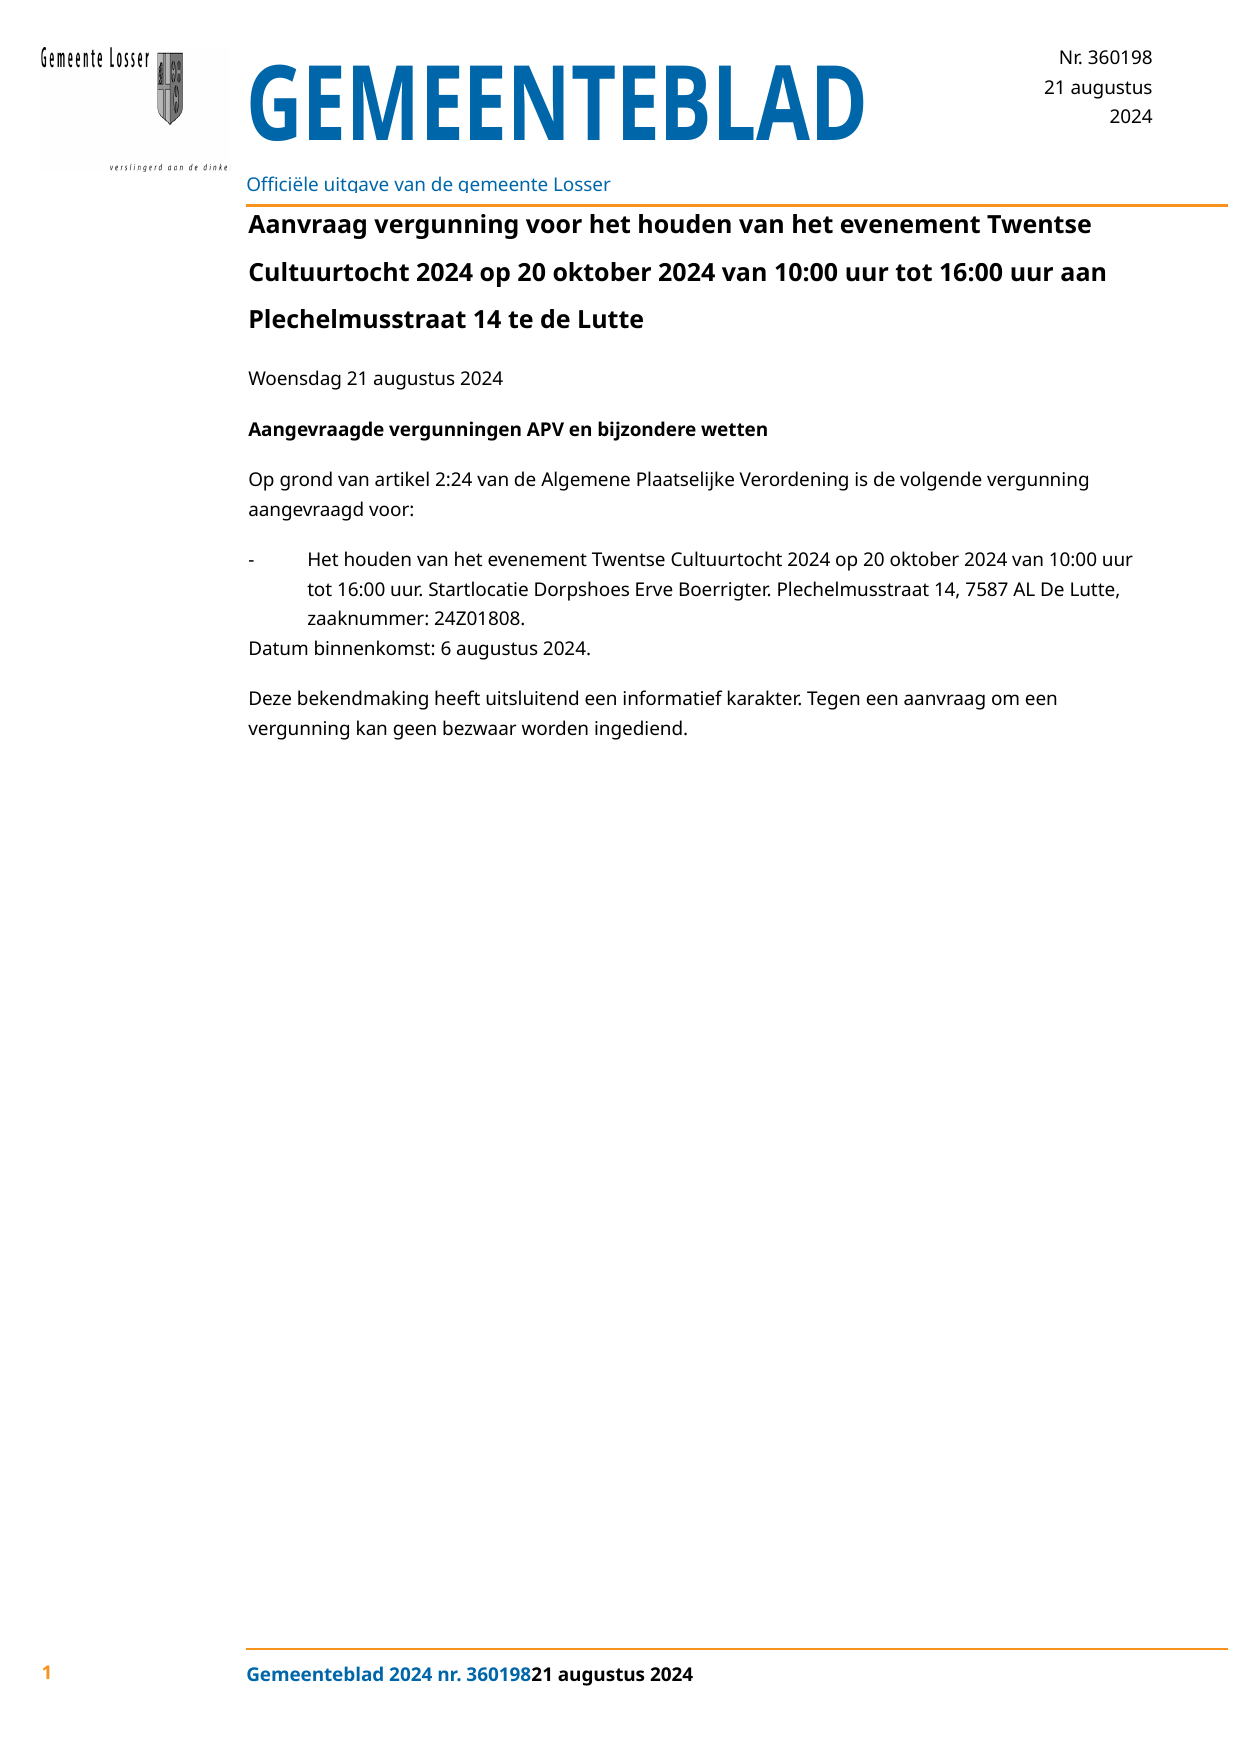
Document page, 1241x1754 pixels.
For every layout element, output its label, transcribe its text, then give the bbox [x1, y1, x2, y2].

text Aangevraagde vergunningen APV en bijzondere wetten [248, 416, 1152, 442]
text Datum binnenkomst: 6 augustus 2024. [248, 635, 1152, 661]
picture [41, 47, 231, 172]
text Op grond van artikel 2:24 van de Algemene Plaatselijke Verordening is de volgende vergunning aangevraagd voor: [248, 466, 1152, 522]
text Aanvraag vergunning voor het houden van het evenement Twentse Cultuurtocht 2024 op 20 oktober 2024 van 10:00 uur tot 16:00 uur aan Plechelmusstraat 14 te de Lutte [248, 207, 1152, 336]
list Het houden van het evenement Twentse Cultuurtocht 2024 op 20 oktober 2024 van 10:00 uur tot 16:00 uur. Startlocatie Dorpshoes Erve Boerrigter. Plechelmusstraat 14, 7587 AL De Lutte, zaaknummer: 24Z01808. [248, 546, 1152, 631]
text Woensdag 21 augustus 2024 [248, 366, 1152, 391]
text Deze bekendmaking heeft uitsluitend een informatief karakter. Tegen een aanvraag om een vergunning kan geen bezwaar worden ingediend. [248, 686, 1152, 741]
